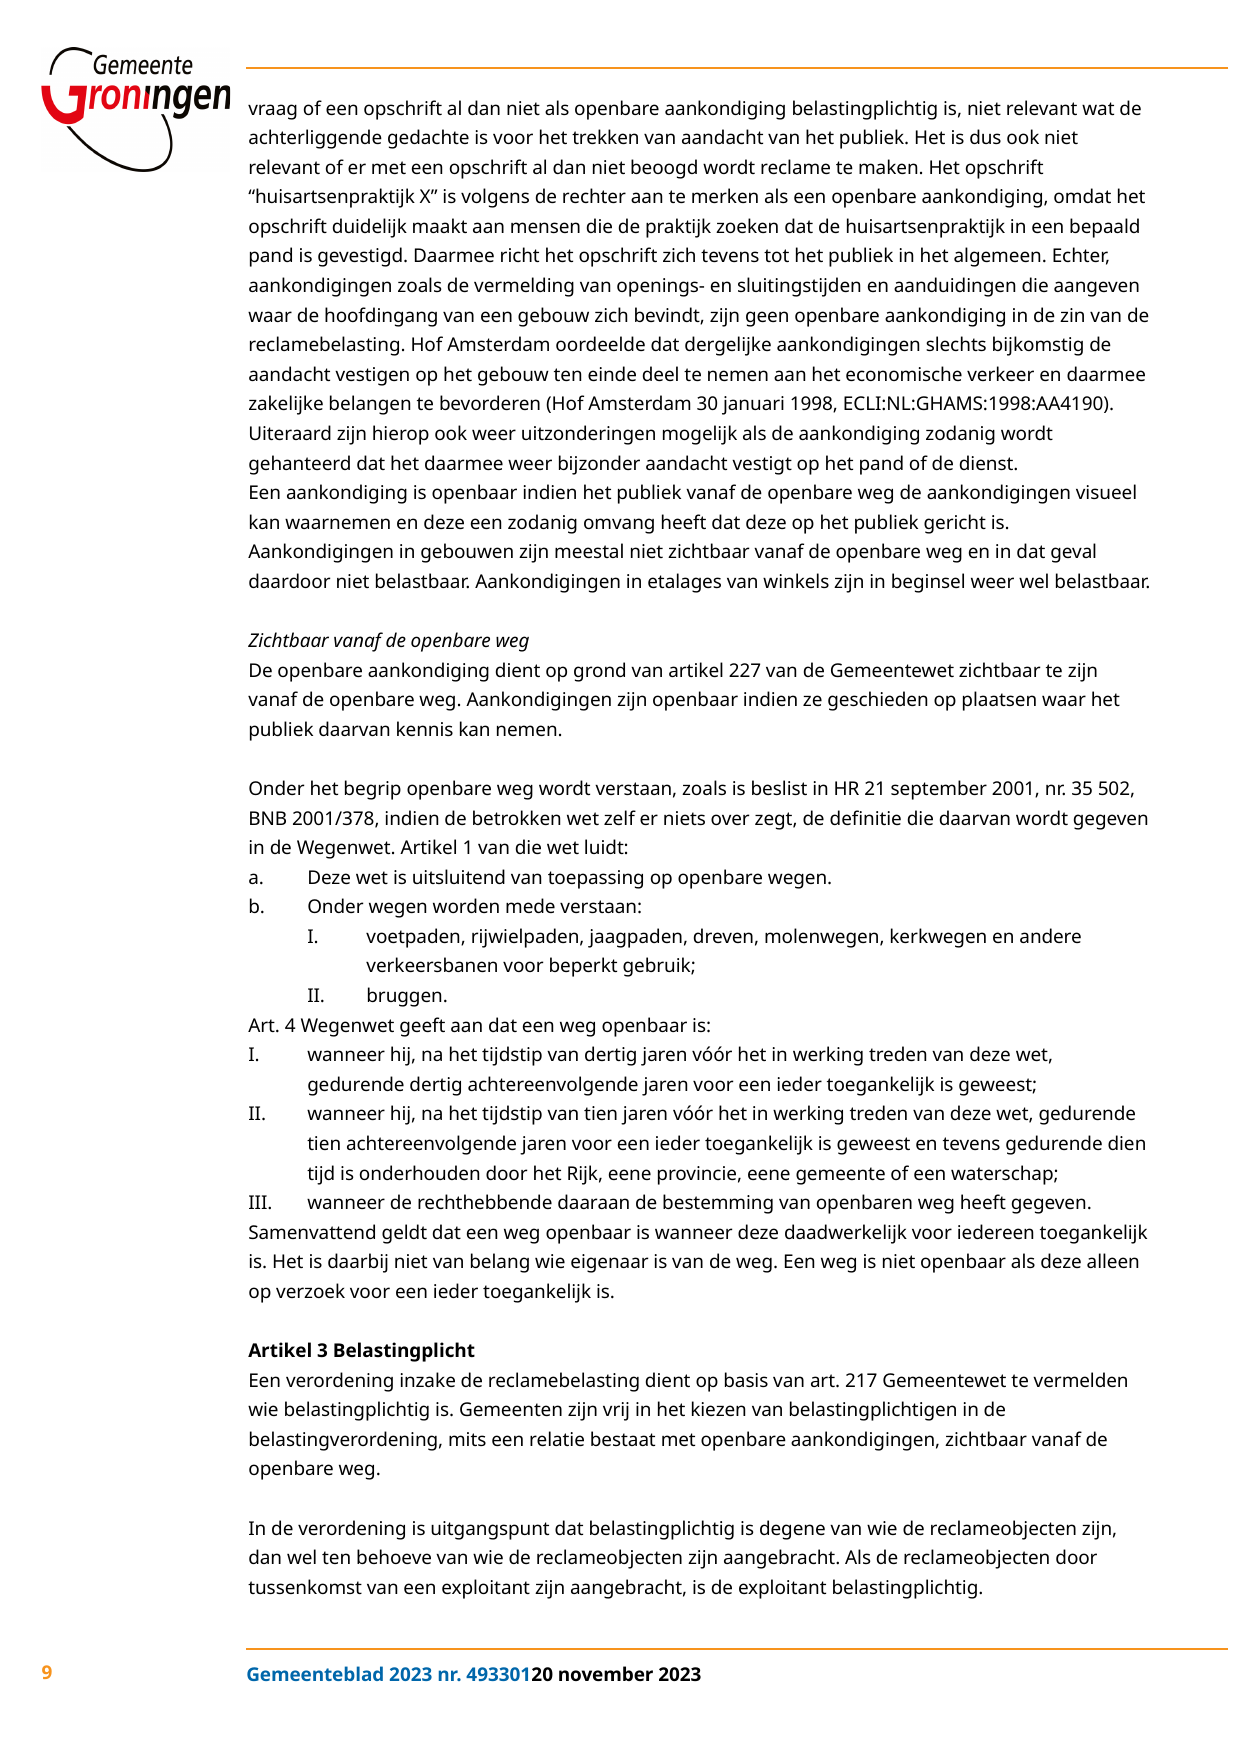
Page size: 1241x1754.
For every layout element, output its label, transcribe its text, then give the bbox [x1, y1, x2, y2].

list bruggen. [307, 982, 1152, 1008]
text Samenvattend geldt dat een weg openbaar is wanneer deze daadwerkelijk voor iedereen toegankelijk is. Het is daarbij niet van belang wie eigenaar is van de weg. Een weg is niet openbaar als deze alleen op verzoek voor een ieder toegankelijk is. [248, 1219, 1152, 1304]
list Deze wet is uitsluitend van toepassing op openbare wegen. [248, 864, 1152, 890]
list wanneer de rechthebbende daaraan de bestemming van openbaren weg heeft gegeven. [248, 1189, 1152, 1215]
text Artikel 3 Belastingplicht [248, 1337, 1152, 1363]
text vraag of een opschrift al dan niet als openbare aankondiging belastingplichtig is, niet relevant wat de achterliggende gedachte is voor het trekken van aandacht van het publiek. Het is dus ook niet relevant of er met een opschrift al dan niet beoogd wordt reclame te maken. Het opschrift “huisartsenpraktijk X” is volgens de rechter aan te merken als een openbare aankondiging, omdat het opschrift duidelijk maakt aan mensen die de praktijk zoeken dat de huisartsenpraktijk in een bepaald pand is gevestigd. Daarmee richt het opschrift zich tevens tot het publiek in het algemeen. Echter, aankondigingen zoals de vermelding van openings- en sluitingstijden en aanduidingen die aangeven waar de hoofdingang van een gebouw zich bevindt, zijn geen openbare aankondiging in de zin van de reclamebelasting. Hof Amsterdam oordeelde dat dergelijke aankondigingen slechts bijkomstig de aandacht vestigen op het gebouw ten einde deel te nemen aan het economische verkeer en daarmee zakelijke belangen te bevorderen (Hof Amsterdam 30 januari 1998, ECLI:NL:GHAMS:1998:AA4190). Uiteraard zijn hierop ook weer uitzonderingen mogelijk als de aankondiging zodanig wordt gehanteerd dat het daarmee weer bijzonder aandacht vestigt op het pand of de dienst. [248, 95, 1152, 476]
text De openbare aankondiging dient op grond van artikel 227 van de Gemeentewet zichtbaar te zijn vanaf de openbare weg. Aankondigingen zijn openbaar indien ze geschieden op plaatsen waar het publiek daarvan kennis kan nemen. [248, 657, 1152, 742]
picture [41, 47, 231, 172]
text Een verordening inzake de reclamebelasting dient op basis van art. 217 Gemeentewet te vermelden wie belastingplichtig is. Gemeenten zijn vrij in het kiezen van belastingplichtigen in de belastingverordening, mits een relatie bestaat met openbare aankondigingen, zichtbaar vanaf de openbare weg. [248, 1367, 1152, 1481]
text Een aankondiging is openbaar indien het publiek vanaf de openbare weg de aankondigingen visueel kan waarnemen en deze een zodanig omvang heeft dat deze op het publiek gericht is. Aankondigingen in gebouwen zijn meestal niet zichtbaar vanaf de openbare weg en in dat geval daardoor niet belastbaar. Aankondigingen in etalages van winkels zijn in beginsel weer wel belastbaar. [248, 479, 1152, 594]
list Onder wegen worden mede verstaan: [248, 893, 1152, 919]
list wanneer hij, na het tijdstip van dertig jaren vóór het in werking treden van deze wet, gedurende dertig achtereenvolgende jaren voor een ieder toegankelijk is geweest; [248, 1041, 1152, 1097]
text Art. 4 Wegenwet geeft aan dat een weg openbaar is: [248, 1012, 1152, 1038]
text In de verordening is uitgangspunt dat belastingplichtig is degene van wie de reclameobjecten zijn, dan wel ten behoeve van wie de reclameobjecten zijn aangebracht. Als de reclameobjecten door tussenkomst van een exploitant zijn aangebracht, is de exploitant belastingplichtig. [248, 1515, 1152, 1600]
text Zichtbaar vanaf de openbare weg [248, 627, 1152, 653]
list voetpaden, rijwielpaden, jaagpaden, dreven, molenwegen, kerkwegen en andere verkeersbanen voor beperkt gebruik; [307, 923, 1152, 978]
text Onder het begrip openbare weg wordt verstaan, zoals is beslist in HR 21 september 2001, nr. 35 502, BNB 2001/378, indien de betrokken wet zelf er niets over zegt, de definitie die daarvan wordt gegeven in de Wegenwet. Artikel 1 van die wet luidt: [248, 775, 1152, 860]
list wanneer hij, na het tijdstip van tien jaren vóór het in werking treden van deze wet, gedurende tien achtereenvolgende jaren voor een ieder toegankelijk is geweest en tevens gedurende dien tijd is onderhouden door het Rijk, eene provincie, eene gemeente of een waterschap; [248, 1101, 1152, 1186]
